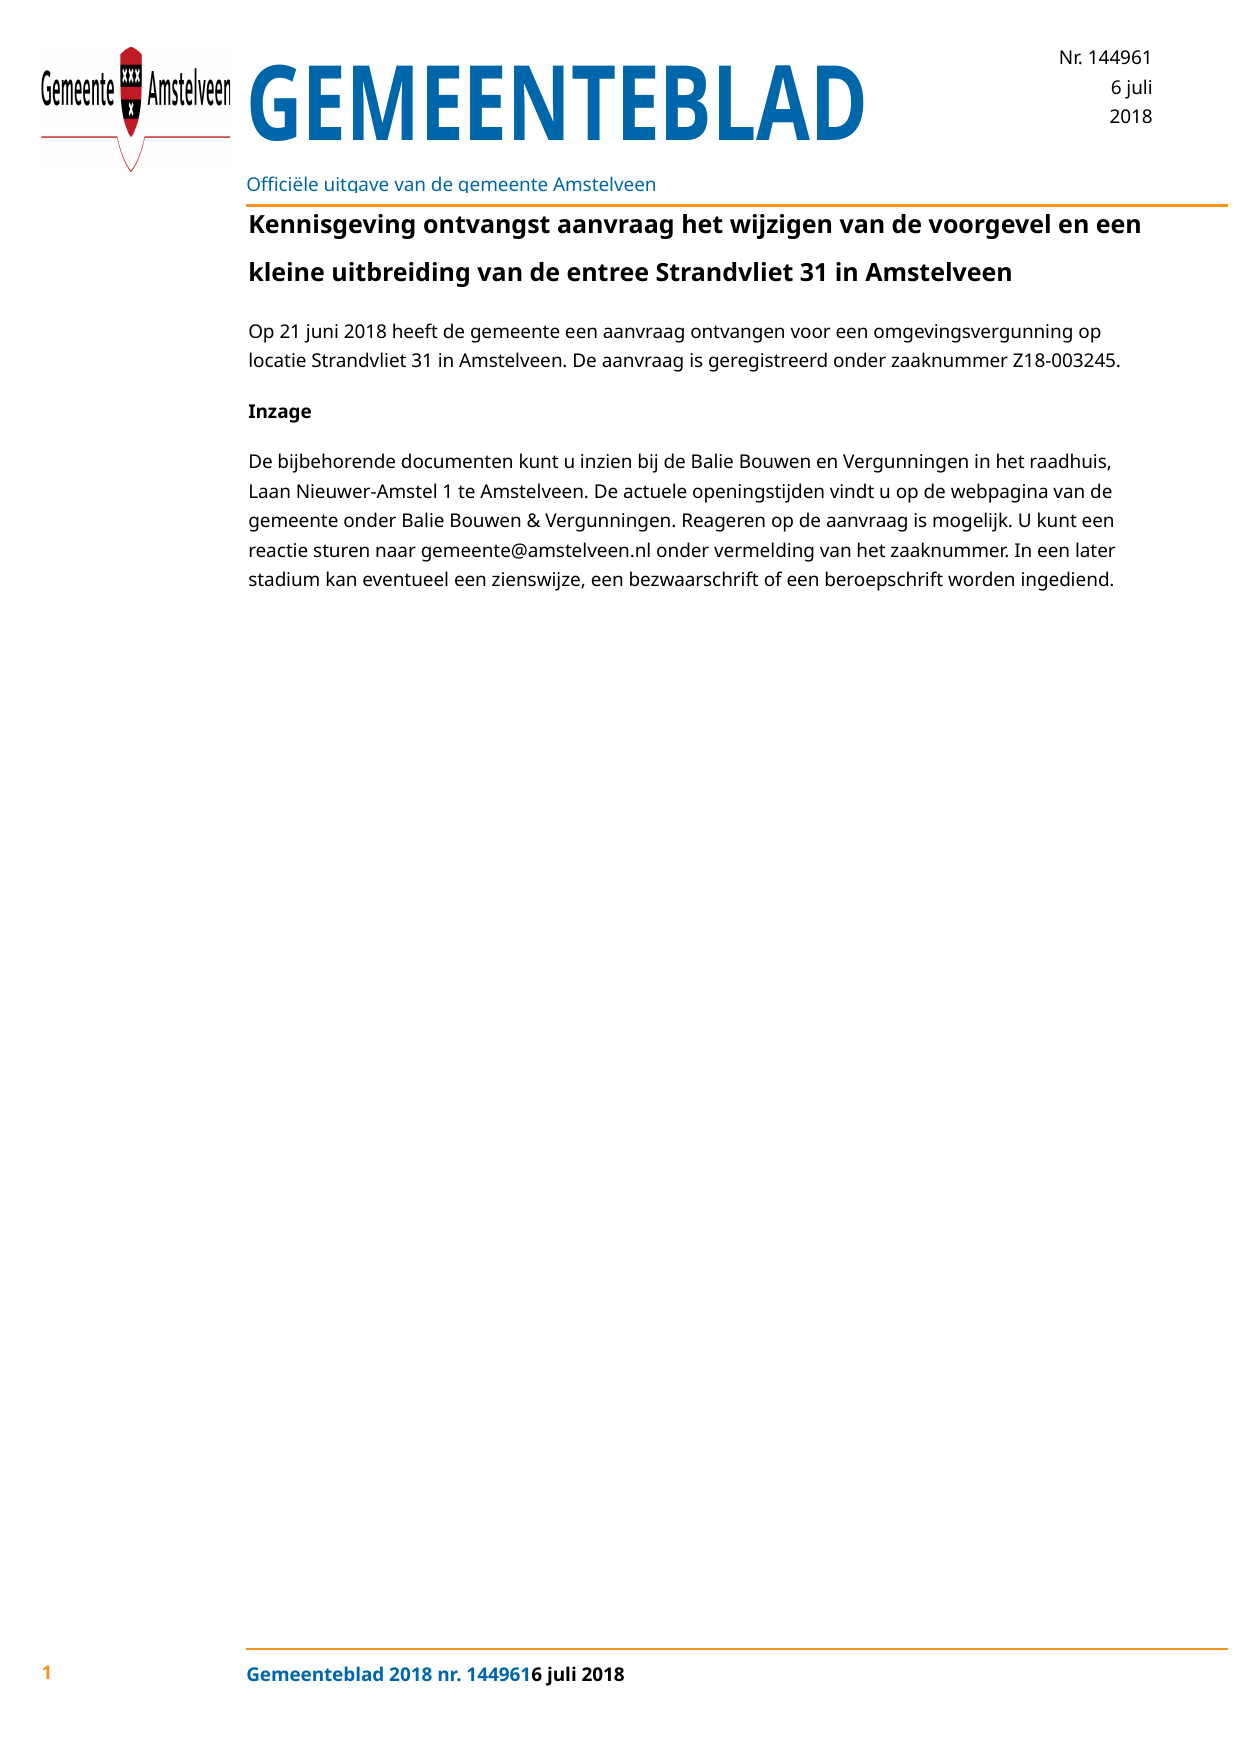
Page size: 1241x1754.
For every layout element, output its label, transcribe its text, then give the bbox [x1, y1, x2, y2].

text De bijbehorende documenten kunt u inzien bij de Balie Bouwen en Vergunningen in het raadhuis, Laan Nieuwer-Amstel 1 te Amstelveen. De actuele openingstijden vindt u op de webpagina van de gemeente onder Balie Bouwen & Vergunningen. Reageren op de aanvraag is mogelijk. U kunt een reactie sturen naar gemeente@amstelveen.nl onder vermelding van het zaaknummer. In een later stadium kan eventueel een zienswijze, een bezwaarschrift of een beroepschrift worden ingediend. [248, 448, 1152, 592]
text Op 21 juni 2018 heeft de gemeente een aanvraag ontvangen voor een omgevingsvergunning op locatie Strandvliet 31 in Amstelveen. De aanvraag is geregistreerd onder zaaknummer Z18-003245. [248, 318, 1152, 373]
text Inzage [248, 398, 1152, 424]
picture [41, 47, 231, 172]
text Kennisgeving ontvangst aanvraag het wijzigen van de voorgevel en een kleine uitbreiding van de entree Strandvliet 31 in Amstelveen [248, 207, 1152, 288]
